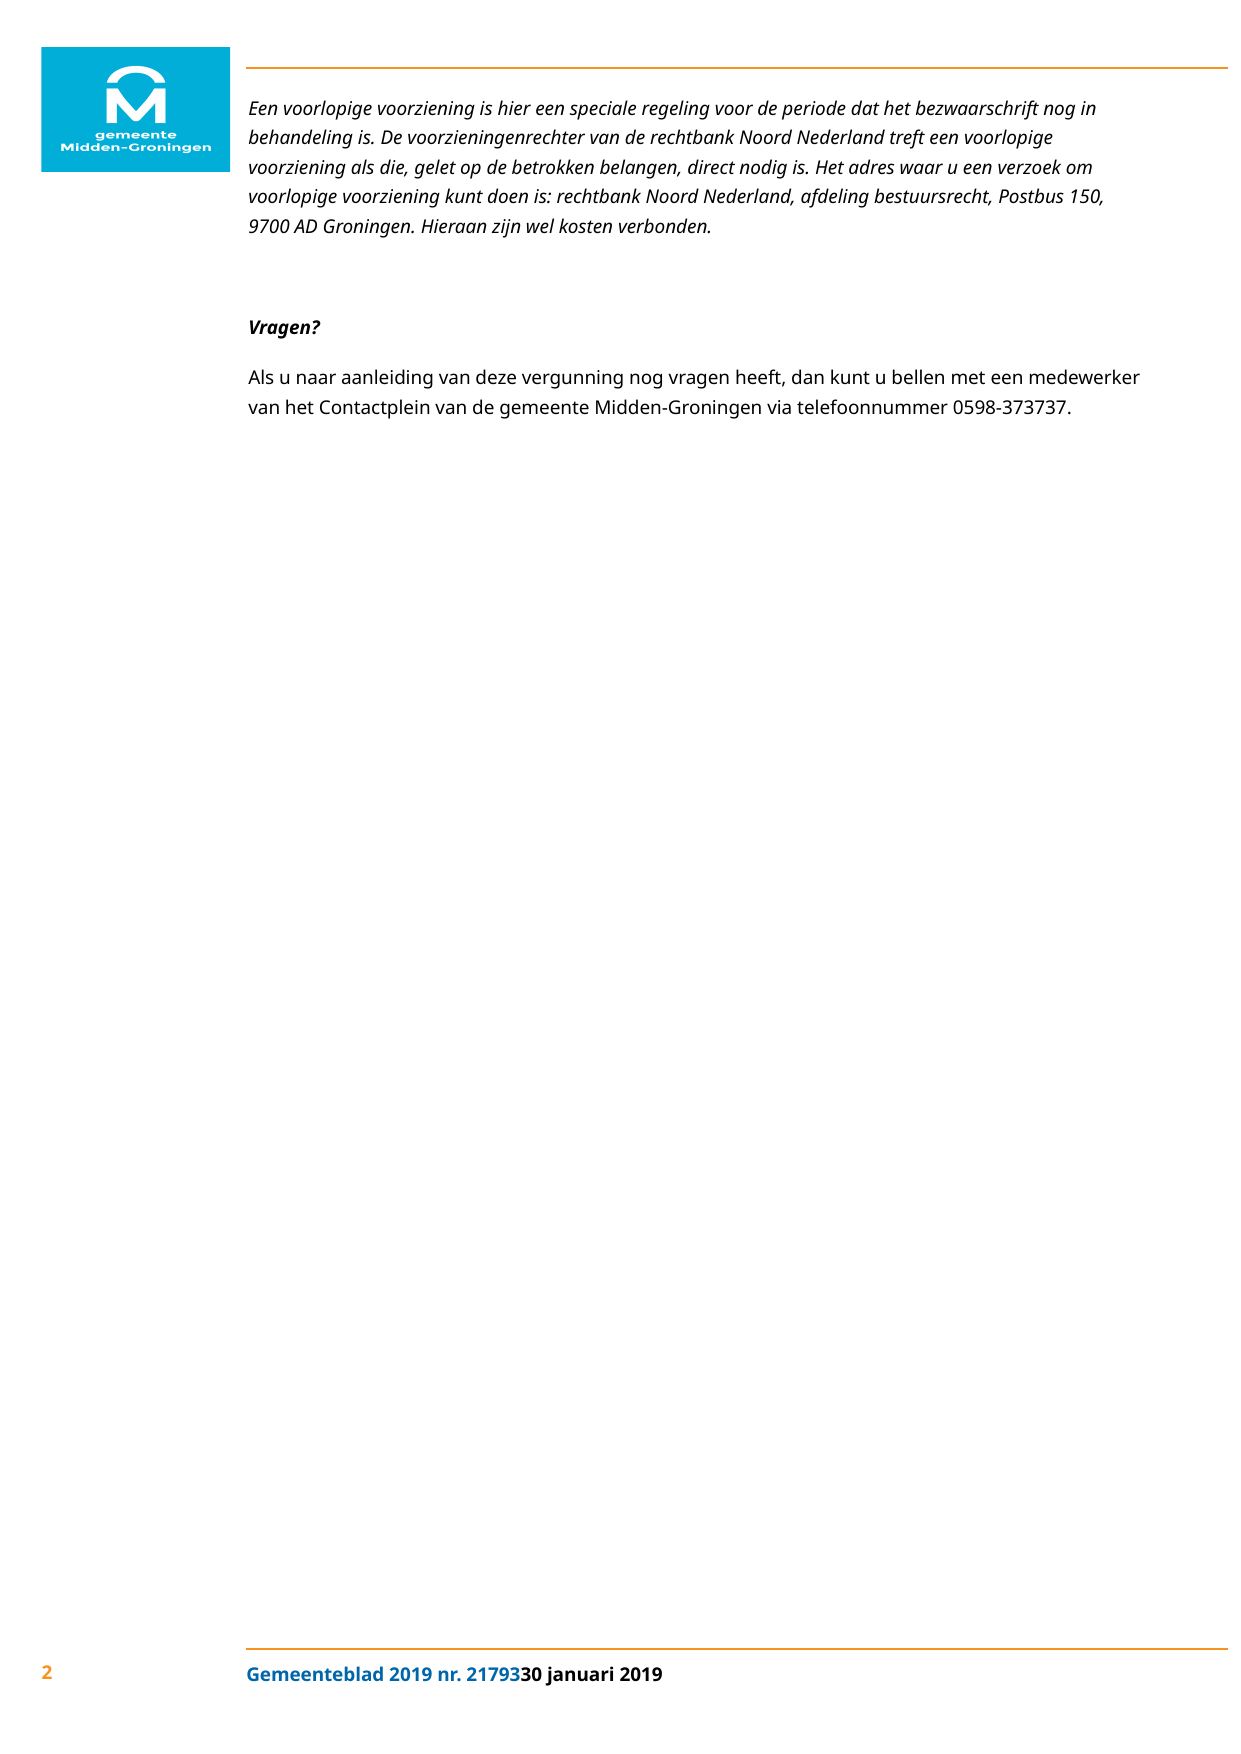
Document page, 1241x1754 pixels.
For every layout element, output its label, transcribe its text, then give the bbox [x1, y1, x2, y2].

text Als u naar aanleiding van deze vergunning nog vragen heeft, dan kunt u bellen met een medewerker van het Contactplein van de gemeente Midden-Groningen via telefoonnummer 0598-373737. [248, 364, 1152, 420]
text Vragen? [248, 314, 1152, 340]
text Een voorlopige voorziening is hier een speciale regeling voor de periode dat het bezwaarschrift nog in behandeling is. De voorzieningenrechter van de rechtbank Noord Nederland treft een voorlopige voorziening als die, gelet op de betrokken belangen, direct nodig is. Het adres waar u een verzoek om voorlopige voorziening kunt doen is: rechtbank Noord Nederland, afdeling bestuursrecht, Postbus 150, 9700 AD Groningen. Hieraan zijn wel kosten verbonden. [248, 95, 1152, 239]
picture [107, 89, 165, 122]
picture [184, 146, 190, 153]
picture [108, 66, 164, 82]
